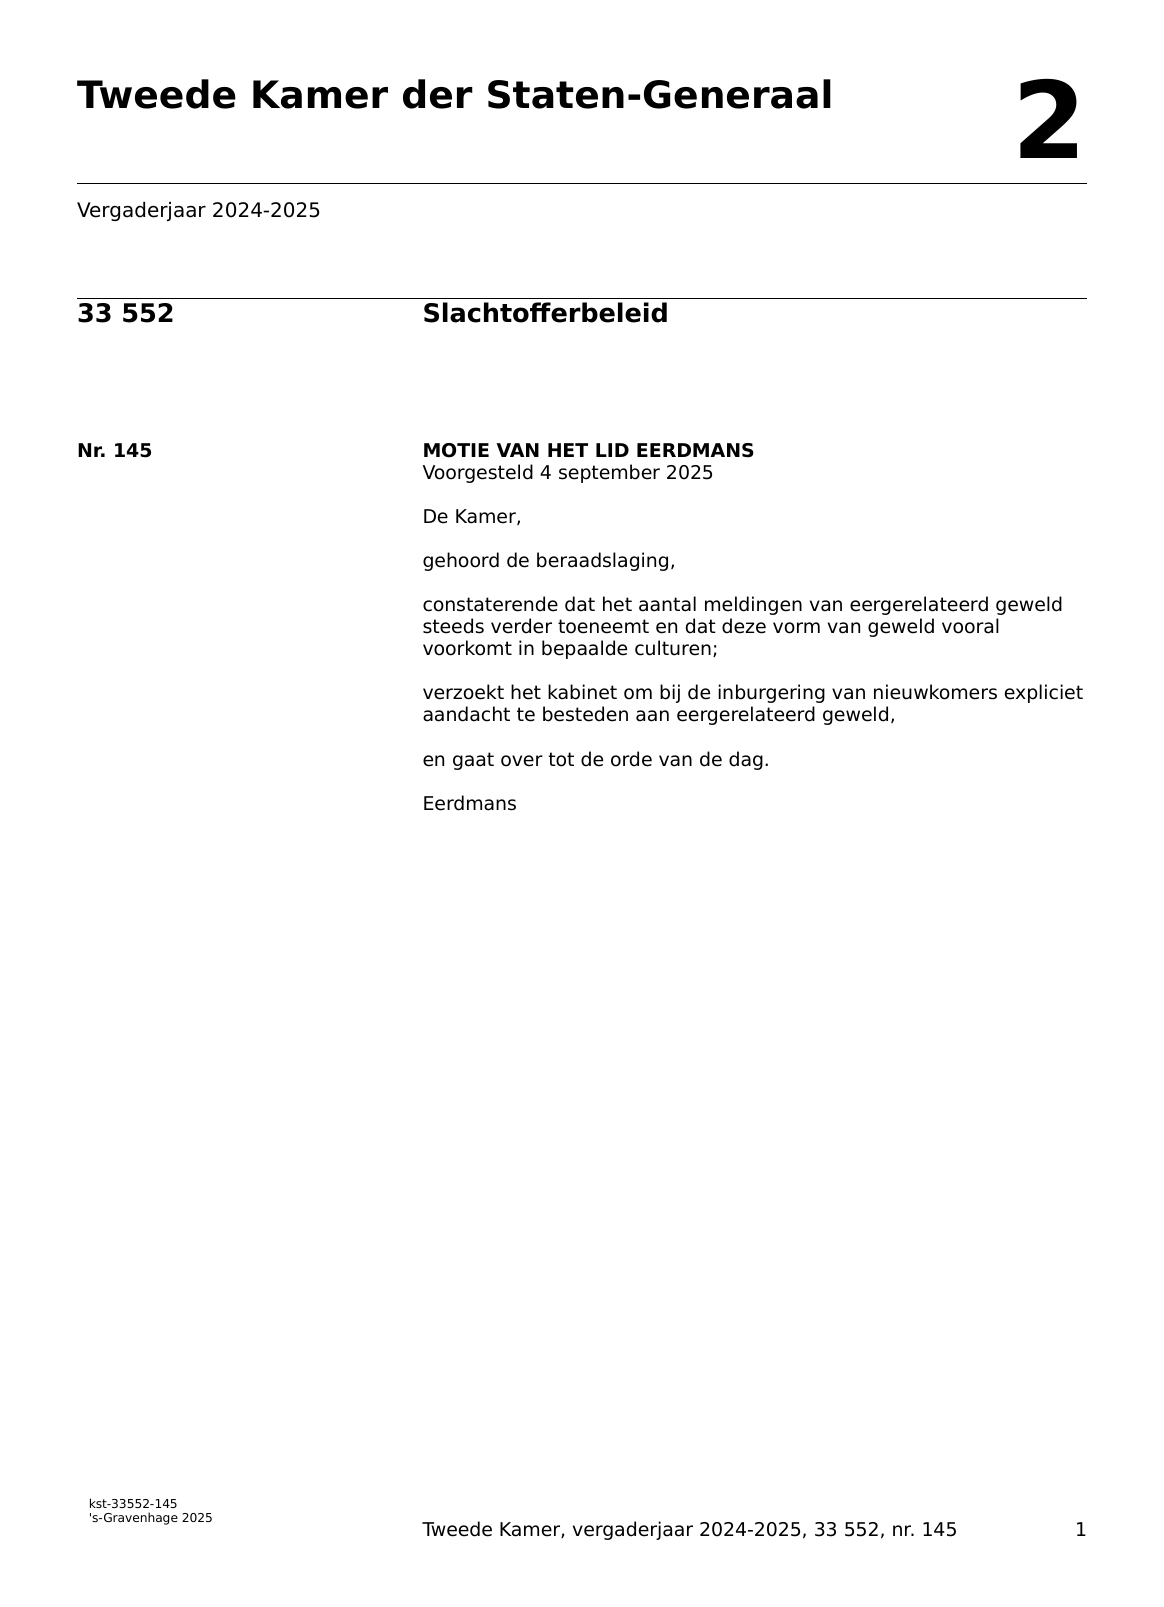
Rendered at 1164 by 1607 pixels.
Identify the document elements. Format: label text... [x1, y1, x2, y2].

subtitle 33 552 Slachtofferbeleid [77, 299, 1087, 329]
table_cell Vergaderjaar 2024-2025 [77, 184, 1087, 298]
text en gaat over tot de orde van de dag. [422, 748, 1087, 770]
text Voorgesteld 4 september 2025 [422, 462, 1087, 484]
text De Kamer, [422, 506, 1087, 528]
text verzoekt het kabinet om bij de inburgering van nieuwkomers expliciet aandacht te besteden aan eergerelateerd geweld, [422, 682, 1087, 726]
table_header 2 [886, 59, 1087, 183]
subtitle Nr. 145 MOTIE VAN HET LID EERDMANS [77, 440, 1087, 462]
text Eerdmans [422, 793, 1087, 814]
text gehoord de beraadslaging, [422, 550, 1087, 572]
text 's-Gravenhage 2025 [88, 1511, 323, 1525]
text constaterende dat het aantal meldingen van eergerelateerd geweld steeds verder toeneemt en dat deze vorm van geweld vooral voorkomt in bepaalde culturen; [422, 594, 1087, 660]
text kst-33552-145 [88, 1497, 323, 1511]
table_header Tweede Kamer der Staten-Generaal [77, 59, 886, 183]
